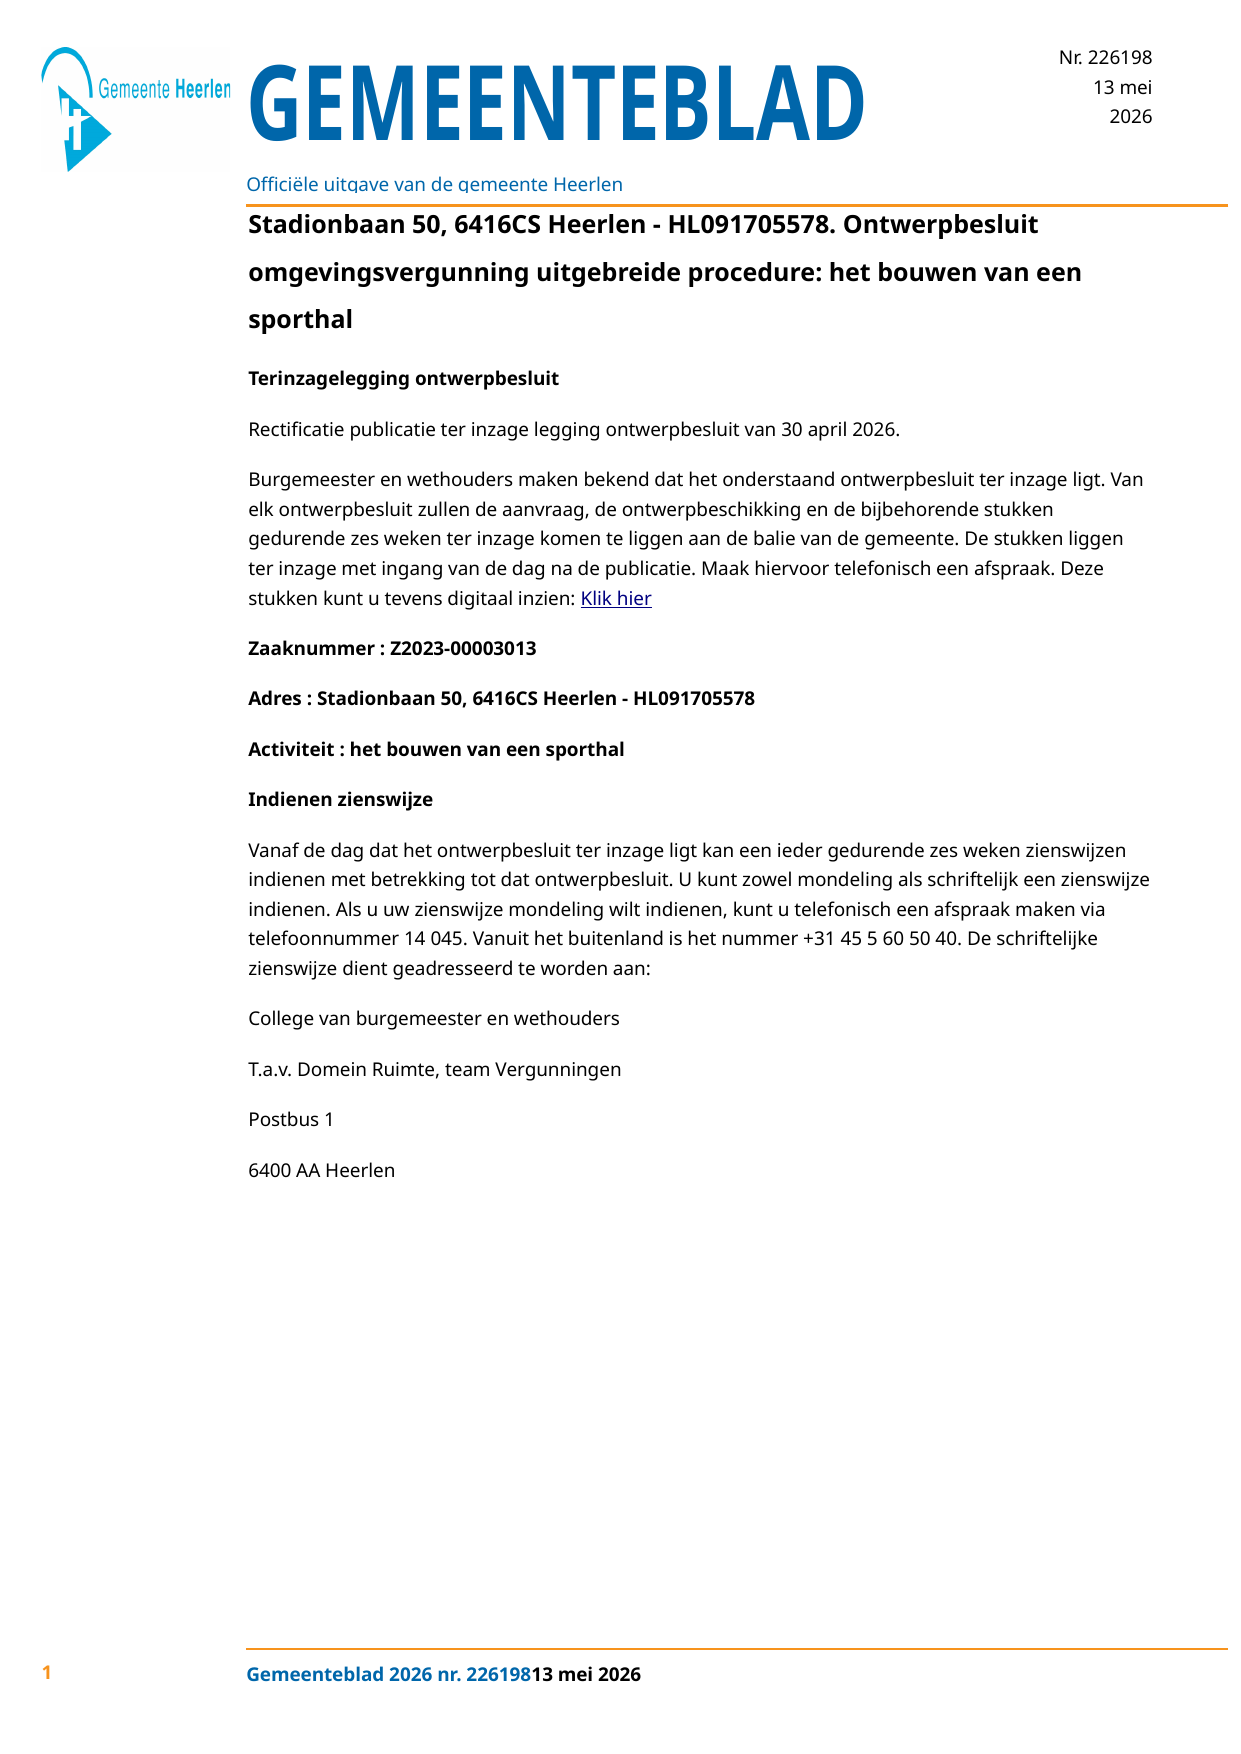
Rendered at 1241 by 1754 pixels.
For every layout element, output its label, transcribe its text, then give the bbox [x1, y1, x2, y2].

text Zaaknummer : Z2023-00003013 [248, 635, 1152, 661]
text 6400 AA Heerlen [248, 1157, 1152, 1182]
text Postbus 1 [248, 1106, 1152, 1132]
text Rectificatie publicatie ter inzage legging ontwerpbesluit van 30 april 2026. [248, 416, 1152, 442]
text Terinzagelegging ontwerpbesluit [248, 366, 1152, 391]
text Activiteit : het bouwen van een sporthal [248, 736, 1152, 762]
picture [41, 47, 59, 70]
text Stadionbaan 50, 6416CS Heerlen - HL091705578. Ontwerpbesluit omgevingsvergunning uitgebreide procedure: het bouwen van een sporthal [248, 207, 1152, 336]
text T.a.v. Domein Ruimte, team Vergunningen [248, 1056, 1152, 1082]
text College van burgemeester en wethouders [248, 1006, 1152, 1031]
text Vanaf de dag dat het ontwerpbesluit ter inzage ligt kan een ieder gedurende zes weken zienswijzen indienen met betrekking tot dat ontwerpbesluit. U kunt zowel mondeling als schriftelijk een zienswijze indienen. Als u uw zienswijze mondeling wilt indienen, kunt u telefonisch een afspraak maken via telefoonnummer 14 045. Vanuit het buitenland is het nummer +31 45 5 60 50 40. De schriftelijke zienswijze dient geadresseerd te worden aan: [248, 837, 1152, 981]
text Adres : Stadionbaan 50, 6416CS Heerlen - HL091705578 [248, 686, 1152, 711]
picture [41, 47, 231, 172]
text Indienen zienswijze [248, 786, 1152, 812]
text Burgemeester en wethouders maken bekend dat het onderstaand ontwerpbesluit ter inzage ligt. Van elk ontwerpbesluit zullen de aanvraag, de ontwerpbeschikking en de bijbehorende stukken gedurende zes weken ter inzage komen te liggen aan de balie van de gemeente. De stukken liggen ter inzage met ingang van de dag na de publicatie. Maak hiervoor telefonisch een afspraak. Deze stukken kunt u tevens digitaal inzien: Klik hier [248, 466, 1152, 610]
